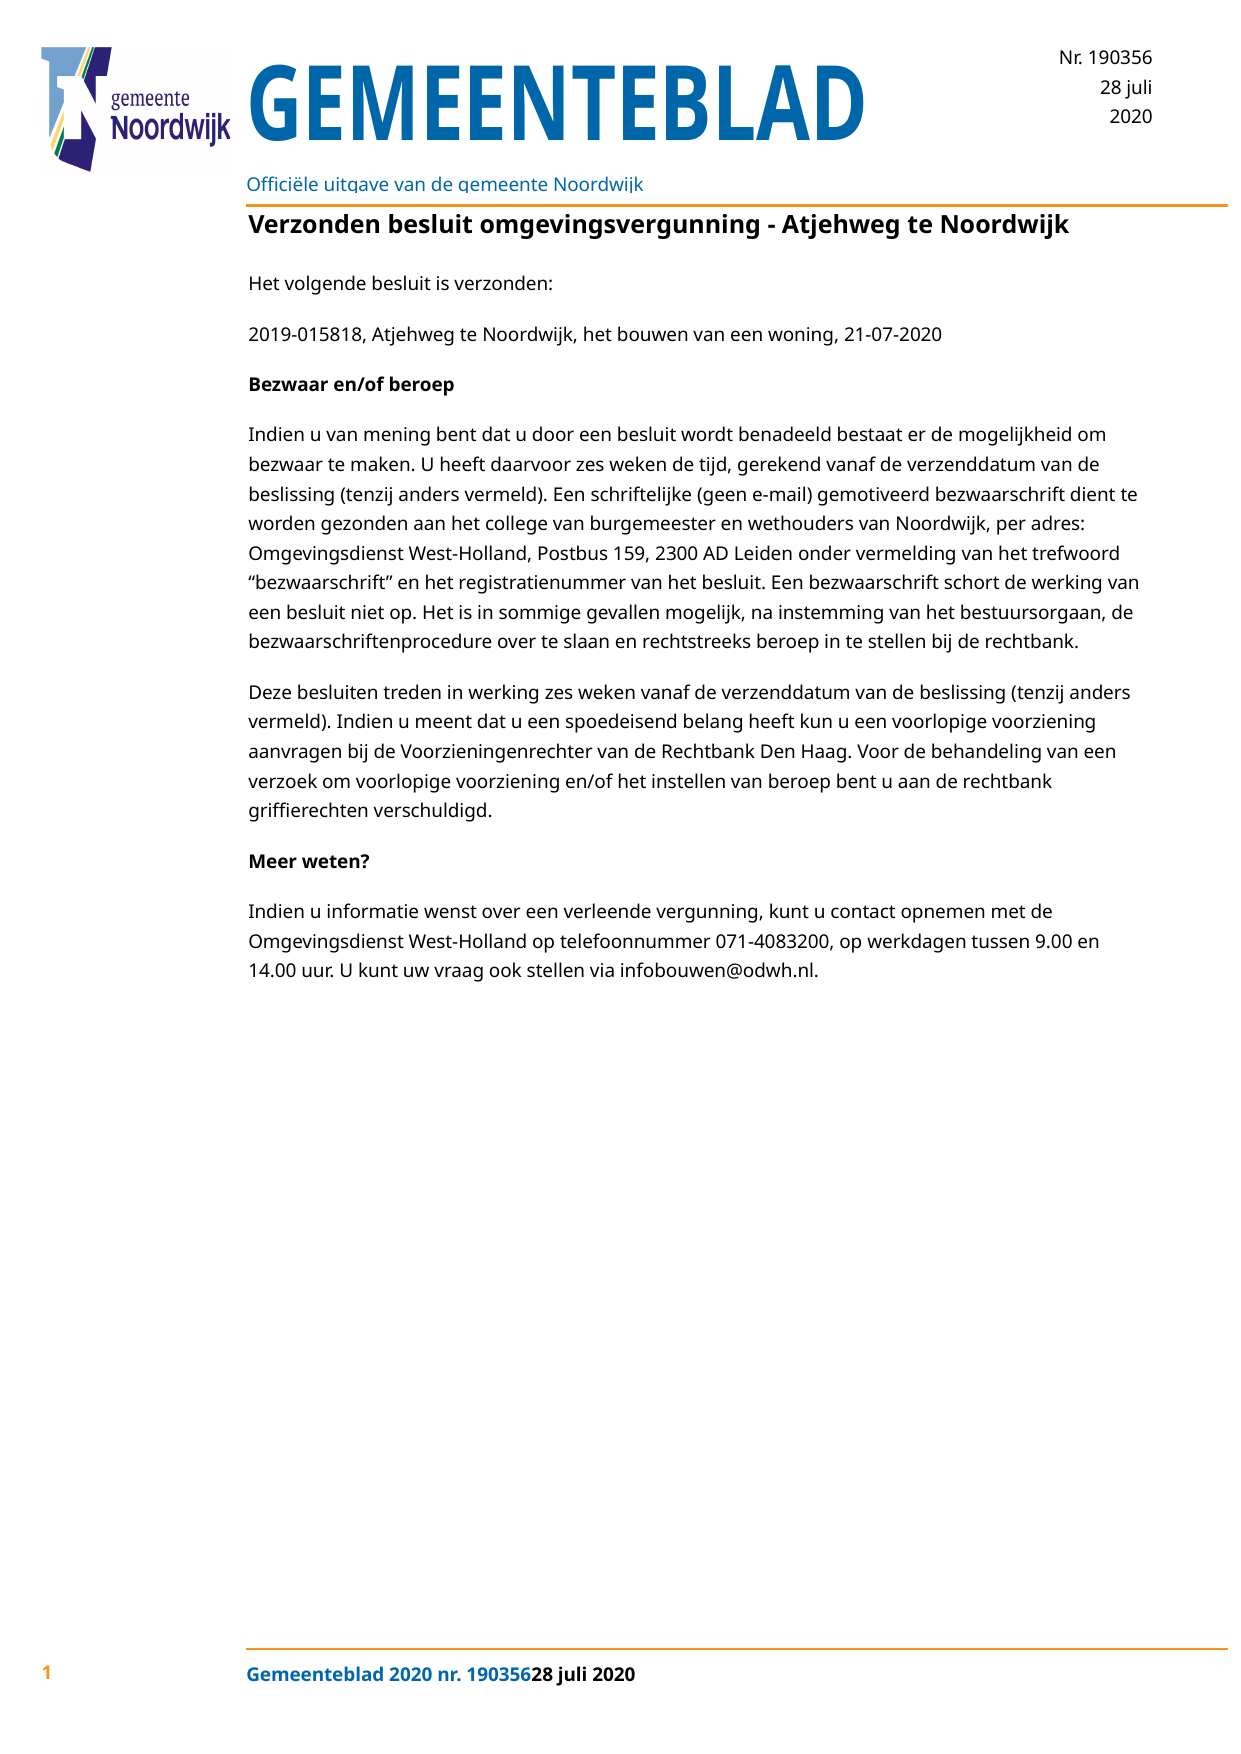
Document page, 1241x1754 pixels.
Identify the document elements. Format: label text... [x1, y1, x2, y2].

text Meer weten? [248, 848, 1152, 873]
text Het volgende besluit is verzonden: [248, 270, 1152, 296]
text Indien u van mening bent dat u door een besluit wordt benadeeld bestaat er de mogelijkheid om bezwaar te maken. U heeft daarvoor zes weken de tijd, gerekend vanaf de verzenddatum van de beslissing (tenzij anders vermeld). Een schriftelijke (geen e-mail) gemotiveerd bezwaarschrift dient te worden gezonden aan het college van burgemeester en wethouders van Noordwijk, per adres: Omgevingsdienst West-Holland, Postbus 159, 2300 AD Leiden onder vermelding van het trefwoord “bezwaarschrift” en het registratienummer van het besluit. Een bezwaarschrift schort de werking van een besluit niet op. Het is in sommige gevallen mogelijk, na instemming van het bestuursorgaan, de bezwaarschriftenprocedure over te slaan en rechtstreeks beroep in te stellen bij de rechtbank. [248, 422, 1152, 654]
text Deze besluiten treden in werking zes weken vanaf de verzenddatum van de beslissing (tenzij anders vermeld). Indien u meent dat u een spoedeisend belang heeft kun u een voorlopige voorziening aanvragen bij de Voorzieningenrechter van de Rechtbank Den Haag. Voor de behandeling van een verzoek om voorlopige voorziening en/of het instellen van beroep bent u aan de rechtbank griffierechten verschuldigd. [248, 679, 1152, 823]
text Indien u informatie wenst over een verleende vergunning, kunt u contact opnemen met de Omgevingsdienst West-Holland op telefoonnummer 071-4083200, op werkdagen tussen 9.00 en 14.00 uur. U kunt uw vraag ook stellen via infobouwen@odwh.nl. [248, 898, 1152, 983]
text 2019-015818, Atjehweg te Noordwijk, het bouwen van een woning, 21-07-2020 [248, 321, 1152, 346]
picture [41, 47, 231, 172]
text Bezwaar en/of beroep [248, 371, 1152, 397]
text Verzonden besluit omgevingsvergunning - Atjehweg te Noordwijk [248, 207, 1152, 241]
